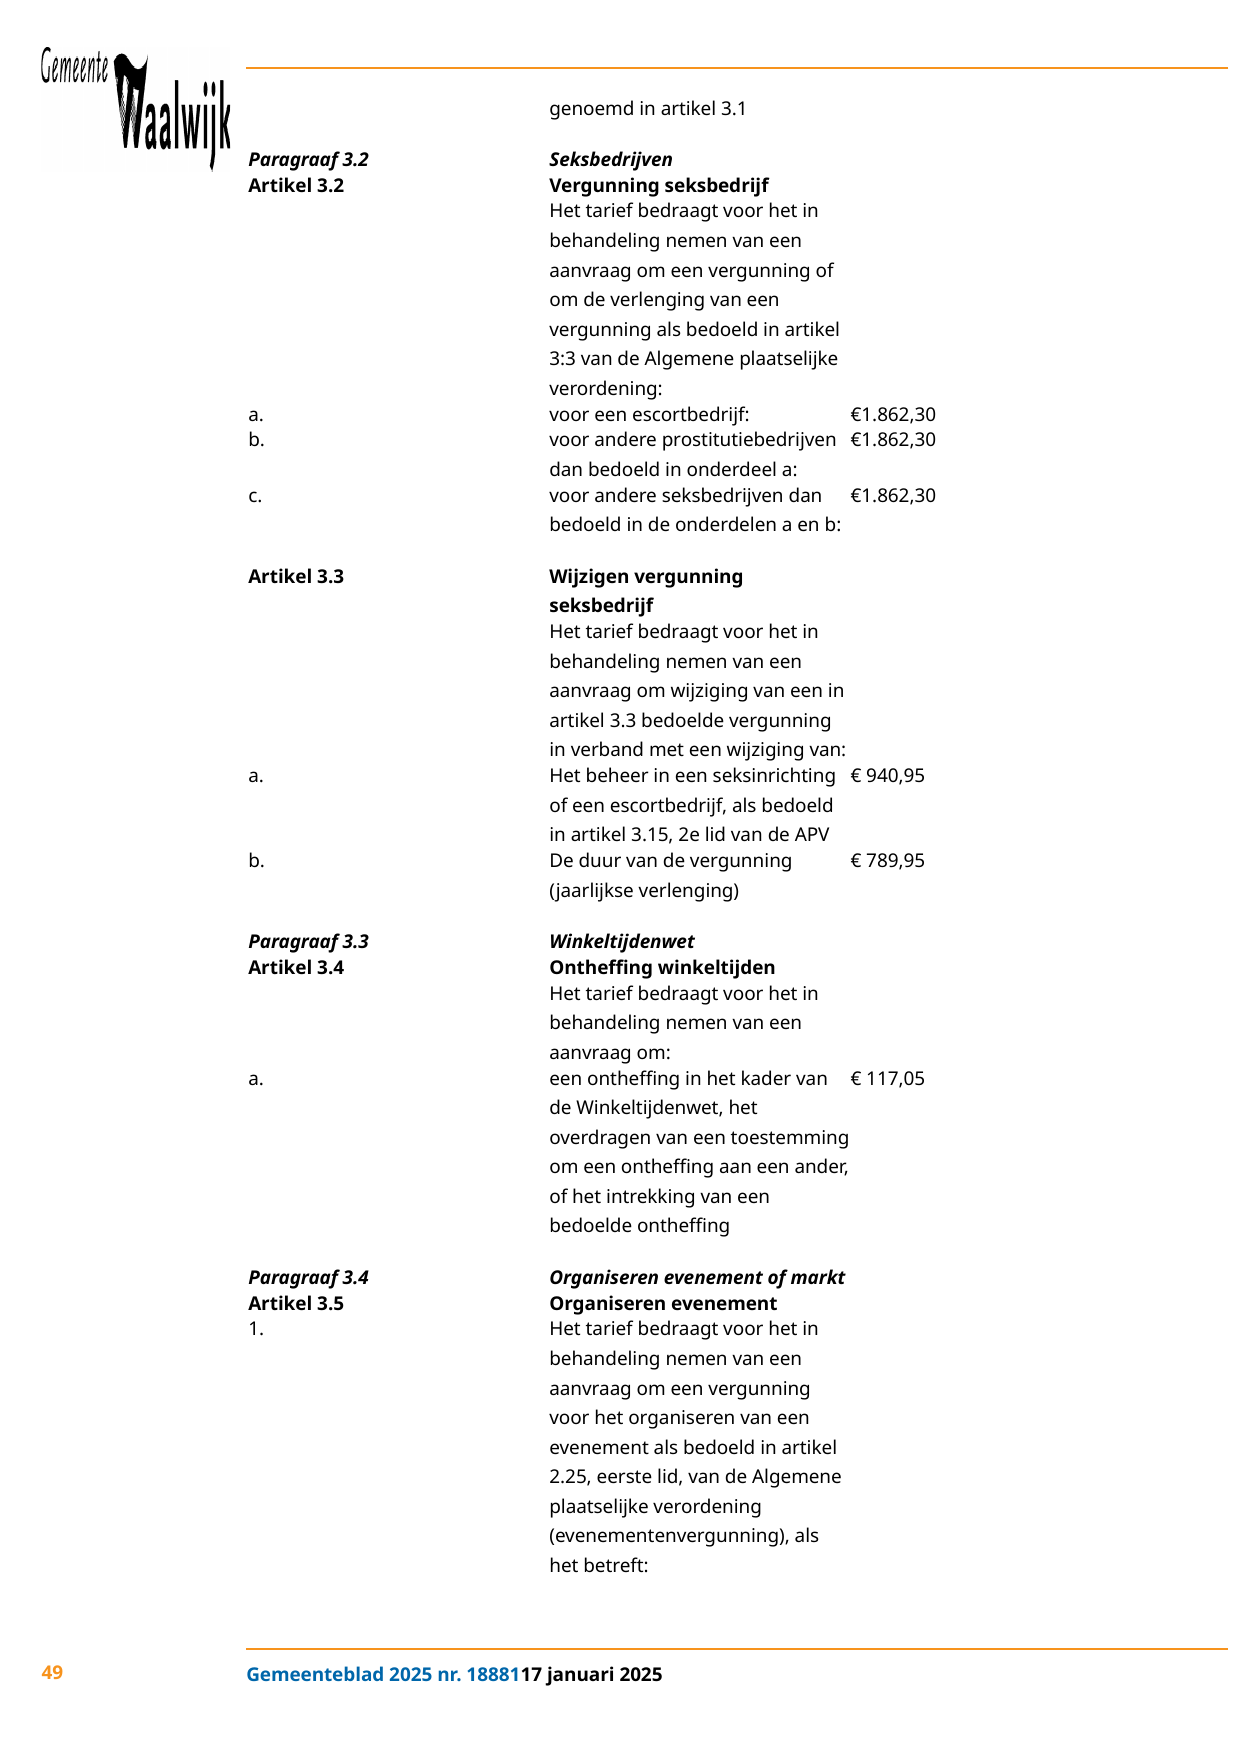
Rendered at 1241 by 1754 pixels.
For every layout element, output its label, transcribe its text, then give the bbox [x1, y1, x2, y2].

table_cell een ontheffing in het kader van de Winkeltijdenwet, het overdragen van een toestemming om een ontheffing aan een ander, of het intrekking van een bedoelde ontheffing [549, 1065, 850, 1238]
table_cell € 117,05 [850, 1065, 1152, 1238]
table_cell Artikel 3.2 [248, 172, 549, 198]
table_cell [248, 198, 549, 401]
table_cell [850, 172, 1152, 198]
table_cell Artikel 3.3 [248, 563, 549, 618]
table_cell [248, 95, 549, 121]
table_cell [248, 618, 549, 762]
table_cell Wijzigen vergunning seksbedrijf [549, 563, 850, 618]
table_cell [850, 1238, 1152, 1264]
table_cell [850, 928, 1152, 954]
table_cell a. [248, 1065, 549, 1238]
table_cell €1.862,30 [850, 401, 1152, 427]
table_cell Winkeltijdenwet [549, 928, 850, 954]
table_cell € 789,95 [850, 847, 1152, 903]
table_cell Organiseren evenement [549, 1290, 850, 1316]
table_cell De duur van de vergunning (jaarlijkse verlenging) [549, 847, 850, 903]
table_cell Het beheer in een seksinrichting of een escortbedrijf, als bedoeld in artikel 3.15, 2e lid van de APV [549, 763, 850, 847]
table_cell [850, 980, 1152, 1065]
table_cell a. [248, 401, 549, 427]
table_cell Artikel 3.4 [248, 954, 549, 980]
table_cell [850, 1316, 1152, 1578]
table_cell [850, 618, 1152, 762]
table_cell b. [248, 427, 549, 482]
table_cell Artikel 3.5 [248, 1290, 549, 1316]
table_cell Seksbedrijven [549, 146, 850, 172]
table_cell voor andere prostitutiebedrijven dan bedoeld in onderdeel a: [549, 427, 850, 482]
table_cell [549, 121, 850, 146]
table_cell c. [248, 482, 549, 537]
table_cell [850, 198, 1152, 401]
table_cell €1.862,30 [850, 427, 1152, 482]
table_cell a. [248, 763, 549, 847]
table_cell [850, 121, 1152, 146]
picture [41, 47, 231, 172]
table_cell [850, 563, 1152, 618]
table_cell [549, 1238, 850, 1264]
table_cell b. [248, 847, 549, 903]
table_cell Het tarief bedraagt voor het in behandeling nemen van een aanvraag om wijziging van een in artikel 3.3 bedoelde vergunning in verband met een wijziging van: [549, 618, 850, 762]
table_cell [248, 537, 549, 563]
table_cell 1. [248, 1316, 549, 1578]
table_cell € 940,95 [850, 763, 1152, 847]
table_cell Organiseren evenement of markt [549, 1264, 850, 1290]
table_cell [850, 954, 1152, 980]
table_cell voor andere seksbedrijven dan bedoeld in de onderdelen a en b: [549, 482, 850, 537]
table_cell [850, 537, 1152, 563]
table_cell €1.862,30 [850, 482, 1152, 537]
table_cell Het tarief bedraagt voor het in behandeling nemen van een aanvraag om een vergunning voor het organiseren van een evenement als bedoeld in artikel 2.25, eerste lid, van de Algemene plaatselijke verordening (evenementenvergunning), als het betreft: [549, 1316, 850, 1578]
table_cell Paragraaf 3.2 [248, 146, 549, 172]
table_cell [850, 1264, 1152, 1290]
table_cell Paragraaf 3.4 [248, 1264, 549, 1290]
table_cell [549, 537, 850, 563]
table_cell Het tarief bedraagt voor het in behandeling nemen van een aanvraag om: [549, 980, 850, 1065]
table_cell voor een escortbedrijf: [549, 401, 850, 427]
table_cell [248, 121, 549, 146]
table_cell Paragraaf 3.3 [248, 928, 549, 954]
table_cell genoemd in artikel 3.1 [549, 95, 850, 121]
table_cell [248, 980, 549, 1065]
table_cell [850, 1290, 1152, 1316]
table_cell [248, 903, 549, 928]
table_cell [850, 903, 1152, 928]
table_cell Vergunning seksbedrijf [549, 172, 850, 198]
table_cell [850, 146, 1152, 172]
table_cell Ontheffing winkeltijden [549, 954, 850, 980]
table_cell Het tarief bedraagt voor het in behandeling nemen van een aanvraag om een vergunning of om de verlenging van een vergunning als bedoeld in artikel 3:3 van de Algemene plaatselijke verordening: [549, 198, 850, 401]
table_cell [248, 1238, 549, 1264]
table_cell [549, 903, 850, 928]
table_cell [850, 95, 1152, 121]
